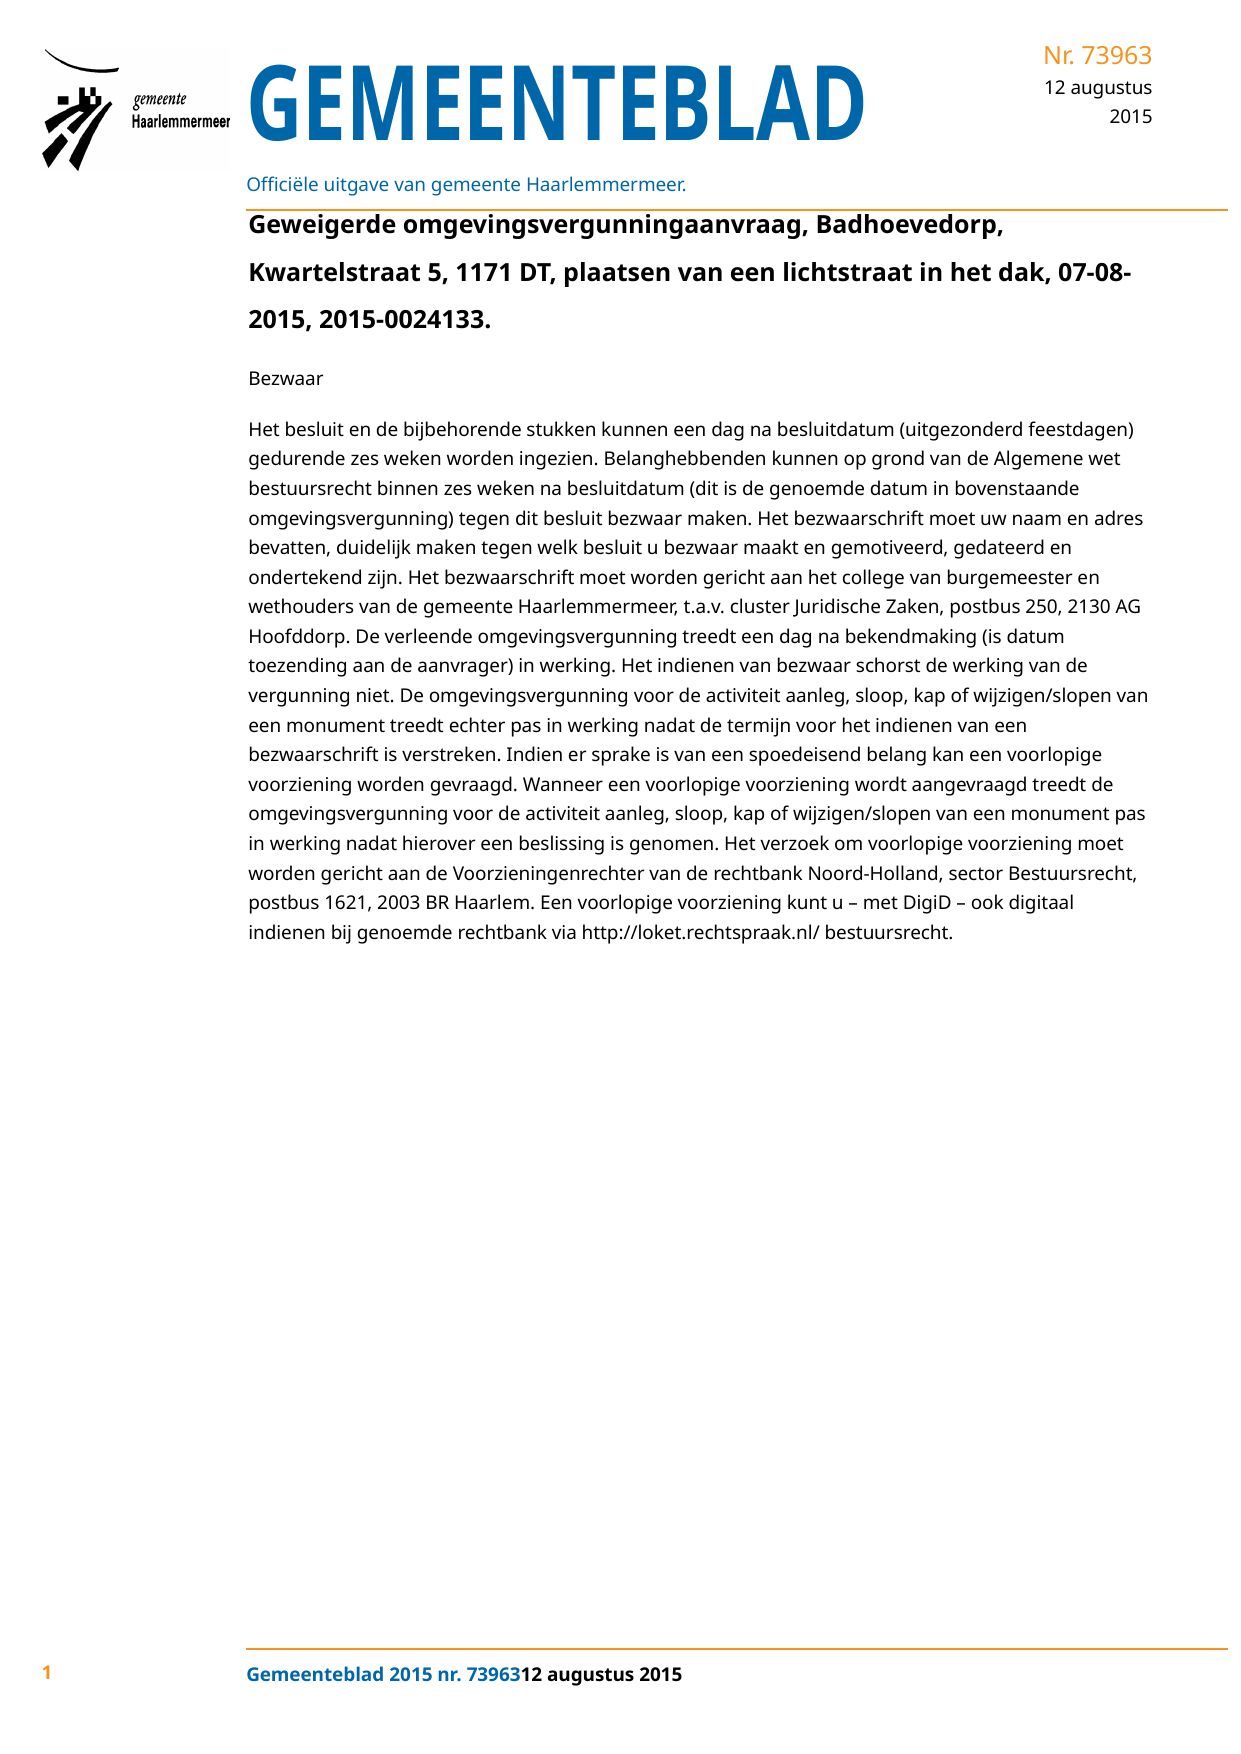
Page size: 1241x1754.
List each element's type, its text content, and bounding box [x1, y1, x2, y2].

text Geweigerde omgevingsvergunningaanvraag, Badhoevedorp, Kwartelstraat 5, 1171 DT, plaatsen van een lichtstraat in het dak, 07-08-2015, 2015-0024133. [248, 211, 1152, 336]
picture [41, 47, 231, 172]
text Bezwaar [248, 366, 1152, 391]
text Het besluit en de bijbehorende stukken kunnen een dag na besluitdatum (uitgezonderd feestdagen) gedurende zes weken worden ingezien. Belanghebbenden kunnen op grond van de Algemene wet bestuursrecht binnen zes weken na besluitdatum (dit is de genoemde datum in bovenstaande omgevingsvergunning) tegen dit besluit bezwaar maken. Het bezwaarschrift moet uw naam en adres bevatten, duidelijk maken tegen welk besluit u bezwaar maakt en gemotiveerd, gedateerd en ondertekend zijn. Het bezwaarschrift moet worden gericht aan het college van burgemeester en wethouders van de gemeente Haarlemmermeer, t.a.v. cluster Juridische Zaken, postbus 250, 2130 AG Hoofddorp. De verleende omgevingsvergunning treedt een dag na bekendmaking (is datum toezending aan de aanvrager) in werking. Het indienen van bezwaar schorst de werking van de vergunning niet. De omgevingsvergunning voor de activiteit aanleg, sloop, kap of wijzigen/slopen van een monument treedt echter pas in werking nadat de termijn voor het indienen van een bezwaarschrift is verstreken. Indien er sprake is van een spoedeisend belang kan een voorlopige voorziening worden gevraagd. Wanneer een voorlopige voorziening wordt aangevraagd treedt de omgevingsvergunning voor de activiteit aanleg, sloop, kap of wijzigen/slopen van een monument pas in werking nadat hierover een beslissing is genomen. Het verzoek om voorlopige voorziening moet worden gericht aan de Voorzieningenrechter van de rechtbank Noord-Holland, sector Bestuursrecht, postbus 1621, 2003 BR Haarlem. Een voorlopige voorziening kunt u – met DigiD – ook digitaal indienen bij genoemde rechtbank via http://loket.rechtspraak.nl/ bestuursrecht. [248, 416, 1152, 944]
